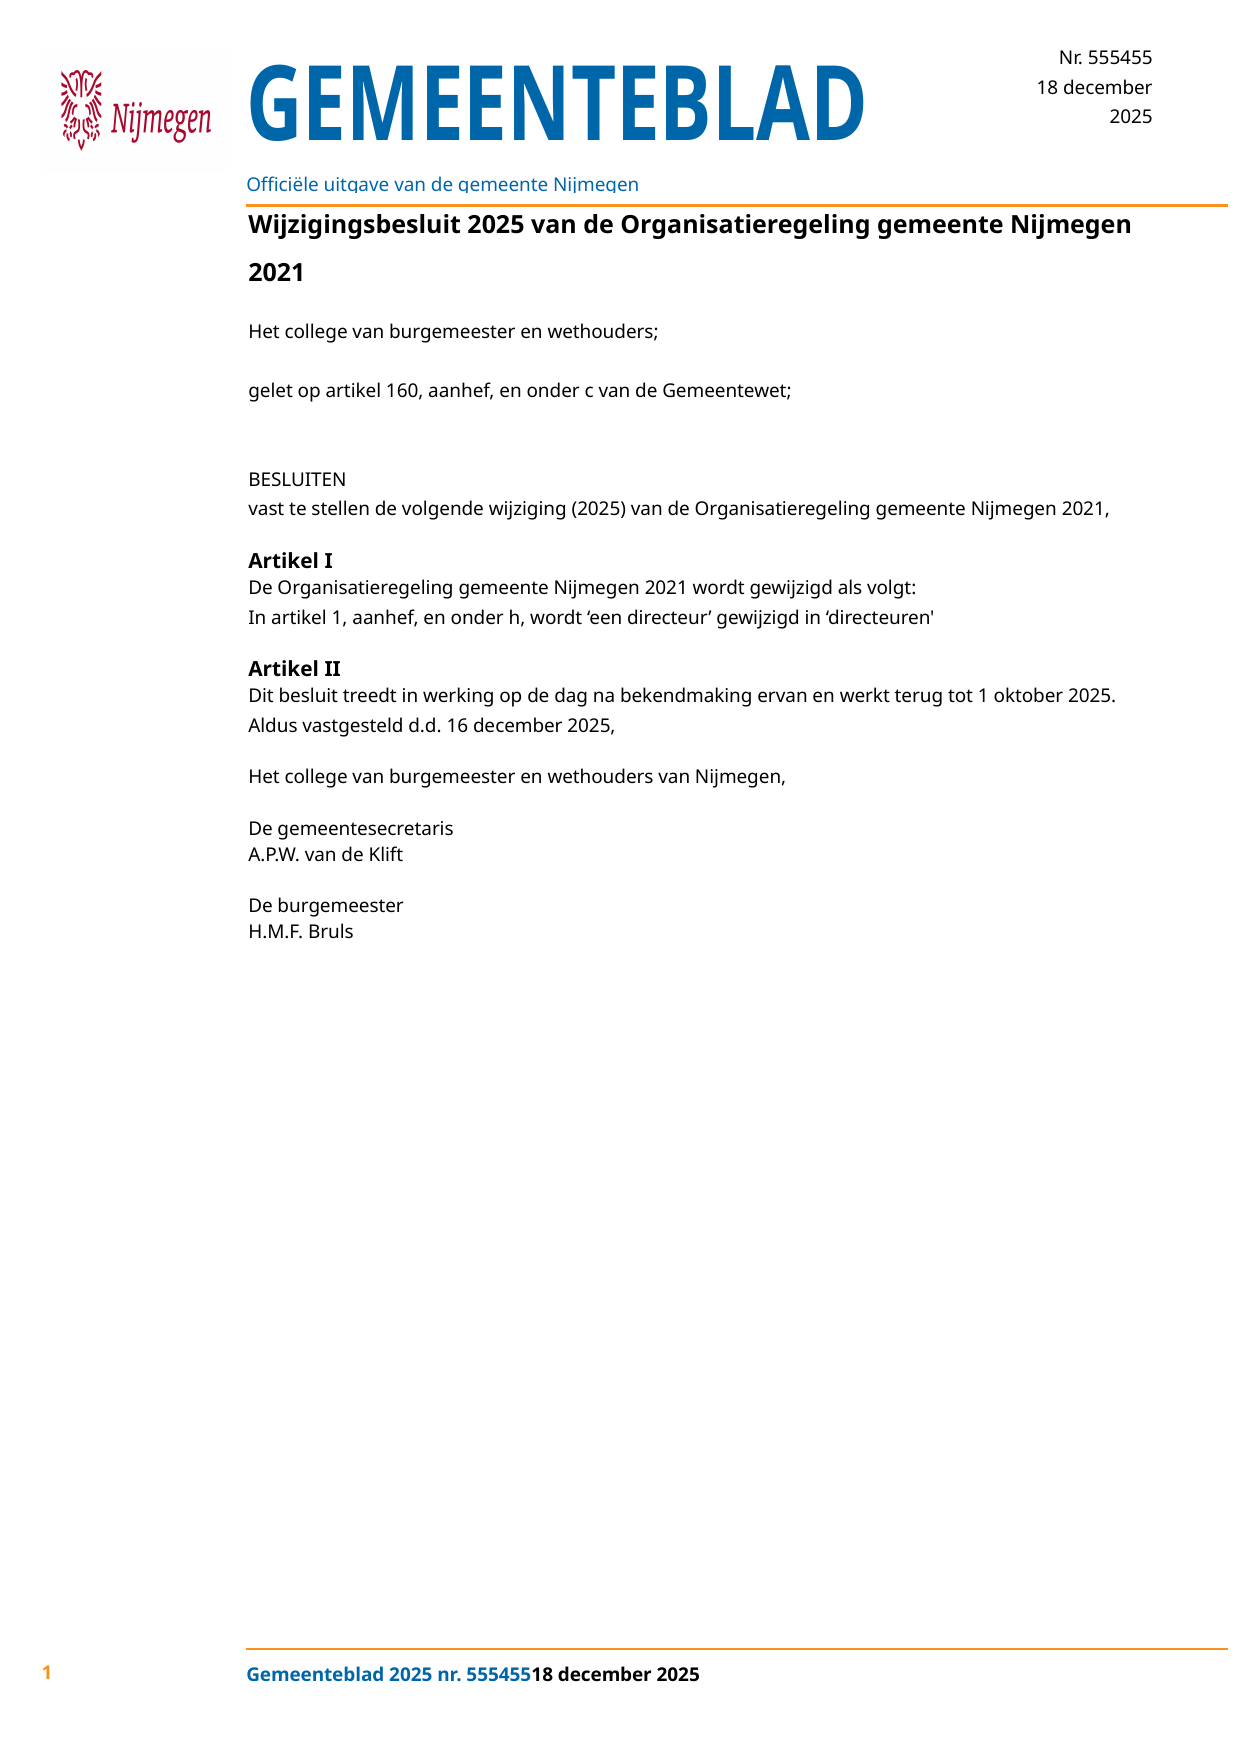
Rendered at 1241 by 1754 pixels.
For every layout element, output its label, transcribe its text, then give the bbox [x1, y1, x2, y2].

text Aldus vastgesteld d.d. 16 december 2025, [248, 712, 1152, 738]
text Het college van burgemeester en wethouders van Nijmegen, [248, 764, 1152, 789]
text Artikel I [248, 546, 1152, 574]
text A.P.W. van de Klift [248, 841, 1152, 867]
text vast te stellen de volgende wijziging (2025) van de Organisatieregeling gemeente Nijmegen 2021, [248, 495, 1152, 521]
text De Organisatieregeling gemeente Nijmegen 2021 wordt gewijzigd als volgt: [248, 574, 1152, 600]
text In artikel 1, aanhef, en onder h, wordt ‘een directeur’ gewijzigd in ‘directeuren' [248, 604, 1152, 629]
text Het college van burgemeester en wethouders; [248, 318, 1152, 344]
text De gemeentesecretaris [248, 815, 1152, 841]
text Wijzigingsbesluit 2025 van de Organisatieregeling gemeente Nijmegen 2021 [248, 207, 1152, 288]
text BESLUITEN [248, 466, 1152, 492]
text Artikel II [248, 654, 1152, 683]
text De burgemeester [248, 892, 1152, 918]
text Dit besluit treedt in werking op de dag na bekendmaking ervan en werkt terug tot 1 oktober 2025. [248, 683, 1152, 708]
text gelet op artikel 160, aanhef, en onder c van de Gemeentewet; [248, 377, 1152, 403]
picture [41, 47, 231, 172]
text H.M.F. Bruls [248, 918, 1152, 944]
